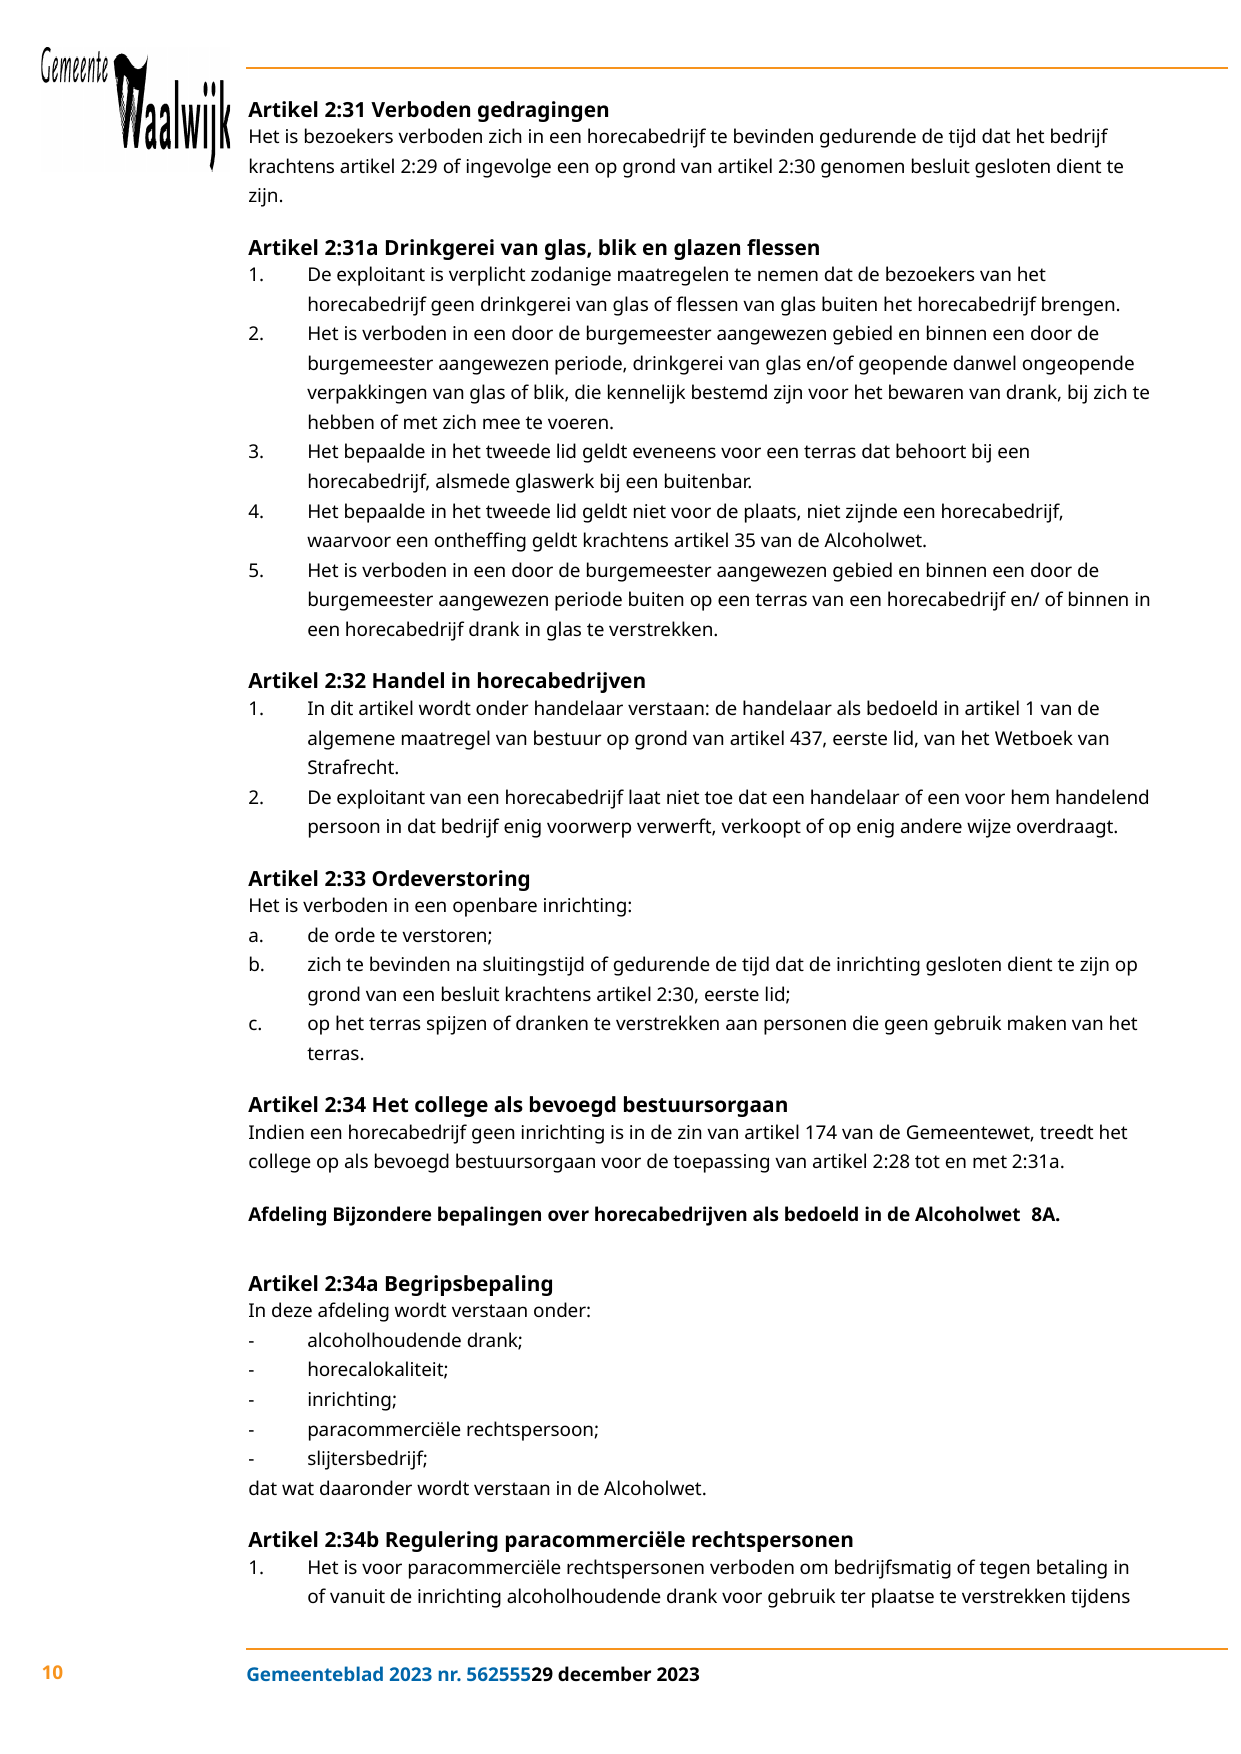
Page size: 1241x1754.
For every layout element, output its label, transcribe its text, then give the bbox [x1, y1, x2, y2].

text Artikel 2:31 Verboden gedragingen [248, 95, 1152, 123]
text Indien een horecabedrijf geen inrichting is in de zin van artikel 174 van de Gemeentewet, treedt het college op als bevoegd bestuursorgaan voor de toepassing van artikel 2:28 tot en met 2:31a. [248, 1119, 1152, 1174]
text Het is bezoekers verboden zich in een horecabedrijf te bevinden gedurende de tijd dat het bedrijf krachtens artikel 2:29 of ingevolge een op grond van artikel 2:30 genomen besluit gesloten dient te zijn. [248, 123, 1152, 208]
list horecalokaliteit; [248, 1357, 1152, 1382]
list alcoholhoudende drank; [248, 1327, 1152, 1353]
list slijtersbedrijf; [248, 1445, 1152, 1471]
list inrichting; [248, 1386, 1152, 1412]
text Het is verboden in een openbare inrichting: [248, 892, 1152, 918]
text Artikel 2:33 Ordeverstoring [248, 864, 1152, 892]
picture [41, 47, 231, 172]
list De exploitant van een horecabedrijf laat niet toe dat een handelaar of een voor hem handelend persoon in dat bedrijf enig voorwerp verwerft, verkoopt of op enig andere wijze overdraagt. [248, 784, 1152, 839]
text Artikel 2:34b Regulering paracommerciële rechtspersonen [248, 1525, 1152, 1554]
text Artikel 2:34 Het college als bevoegd bestuursorgaan [248, 1091, 1152, 1119]
list paracommerciële rechtspersoon; [248, 1416, 1152, 1442]
text Artikel 2:32 Handel in horecabedrijven [248, 667, 1152, 695]
text Artikel 2:34a Begripsbepaling [248, 1269, 1152, 1297]
list Het is verboden in een door de burgemeester aangewezen gebied en binnen een door de burgemeester aangewezen periode buiten op een terras van een horecabedrijf en/ of binnen in een horecabedrijf drank in glas te verstrekken. [248, 557, 1152, 642]
text dat wat daaronder wordt verstaan in de Alcoholwet. [248, 1475, 1152, 1501]
list Het bepaalde in het tweede lid geldt niet voor de plaats, niet zijnde een horecabedrijf, waarvoor een ontheffing geldt krachtens artikel 35 van de Alcoholwet. [248, 498, 1152, 553]
list Het is verboden in een door de burgemeester aangewezen gebied en binnen een door de burgemeester aangewezen periode, drinkgerei van glas en/of geopende danwel ongeopende verpakkingen van glas of blik, die kennelijk bestemd zijn voor het bewaren van drank, bij zich te hebben of met zich mee te voeren. [248, 320, 1152, 435]
text In deze afdeling wordt verstaan onder: [248, 1297, 1152, 1323]
list In dit artikel wordt onder handelaar verstaan: de handelaar als bedoeld in artikel 1 van de algemene maatregel van bestuur op grond van artikel 437, eerste lid, van het Wetboek van Strafrecht. [248, 695, 1152, 780]
list Het is voor paracommerciële rechtspersonen verboden om bedrijfsmatig of tegen betaling in of vanuit de inrichting alcoholhoudende drank voor gebruik ter plaatse te verstrekken tijdens [248, 1554, 1152, 1609]
list Het bepaalde in het tweede lid geldt eveneens voor een terras dat behoort bij een horecabedrijf, alsmede glaswerk bij een buitenbar. [248, 439, 1152, 494]
list de orde te verstoren; [248, 922, 1152, 948]
text Afdeling Bijzondere bepalingen over horecabedrijven als bedoeld in de Alcoholwet 8A. [248, 1199, 1152, 1227]
list zich te bevinden na sluitingstijd of gedurende de tijd dat de inrichting gesloten dient te zijn op grond van een besluit krachtens artikel 2:30, eerste lid; [248, 951, 1152, 1007]
text Artikel 2:31a Drinkgerei van glas, blik en glazen flessen [248, 233, 1152, 261]
list op het terras spijzen of dranken te verstrekken aan personen die geen gebruik maken van het terras. [248, 1011, 1152, 1066]
list De exploitant is verplicht zodanige maatregelen te nemen dat de bezoekers van het horecabedrijf geen drinkgerei van glas of flessen van glas buiten het horecabedrijf brengen. [248, 261, 1152, 317]
